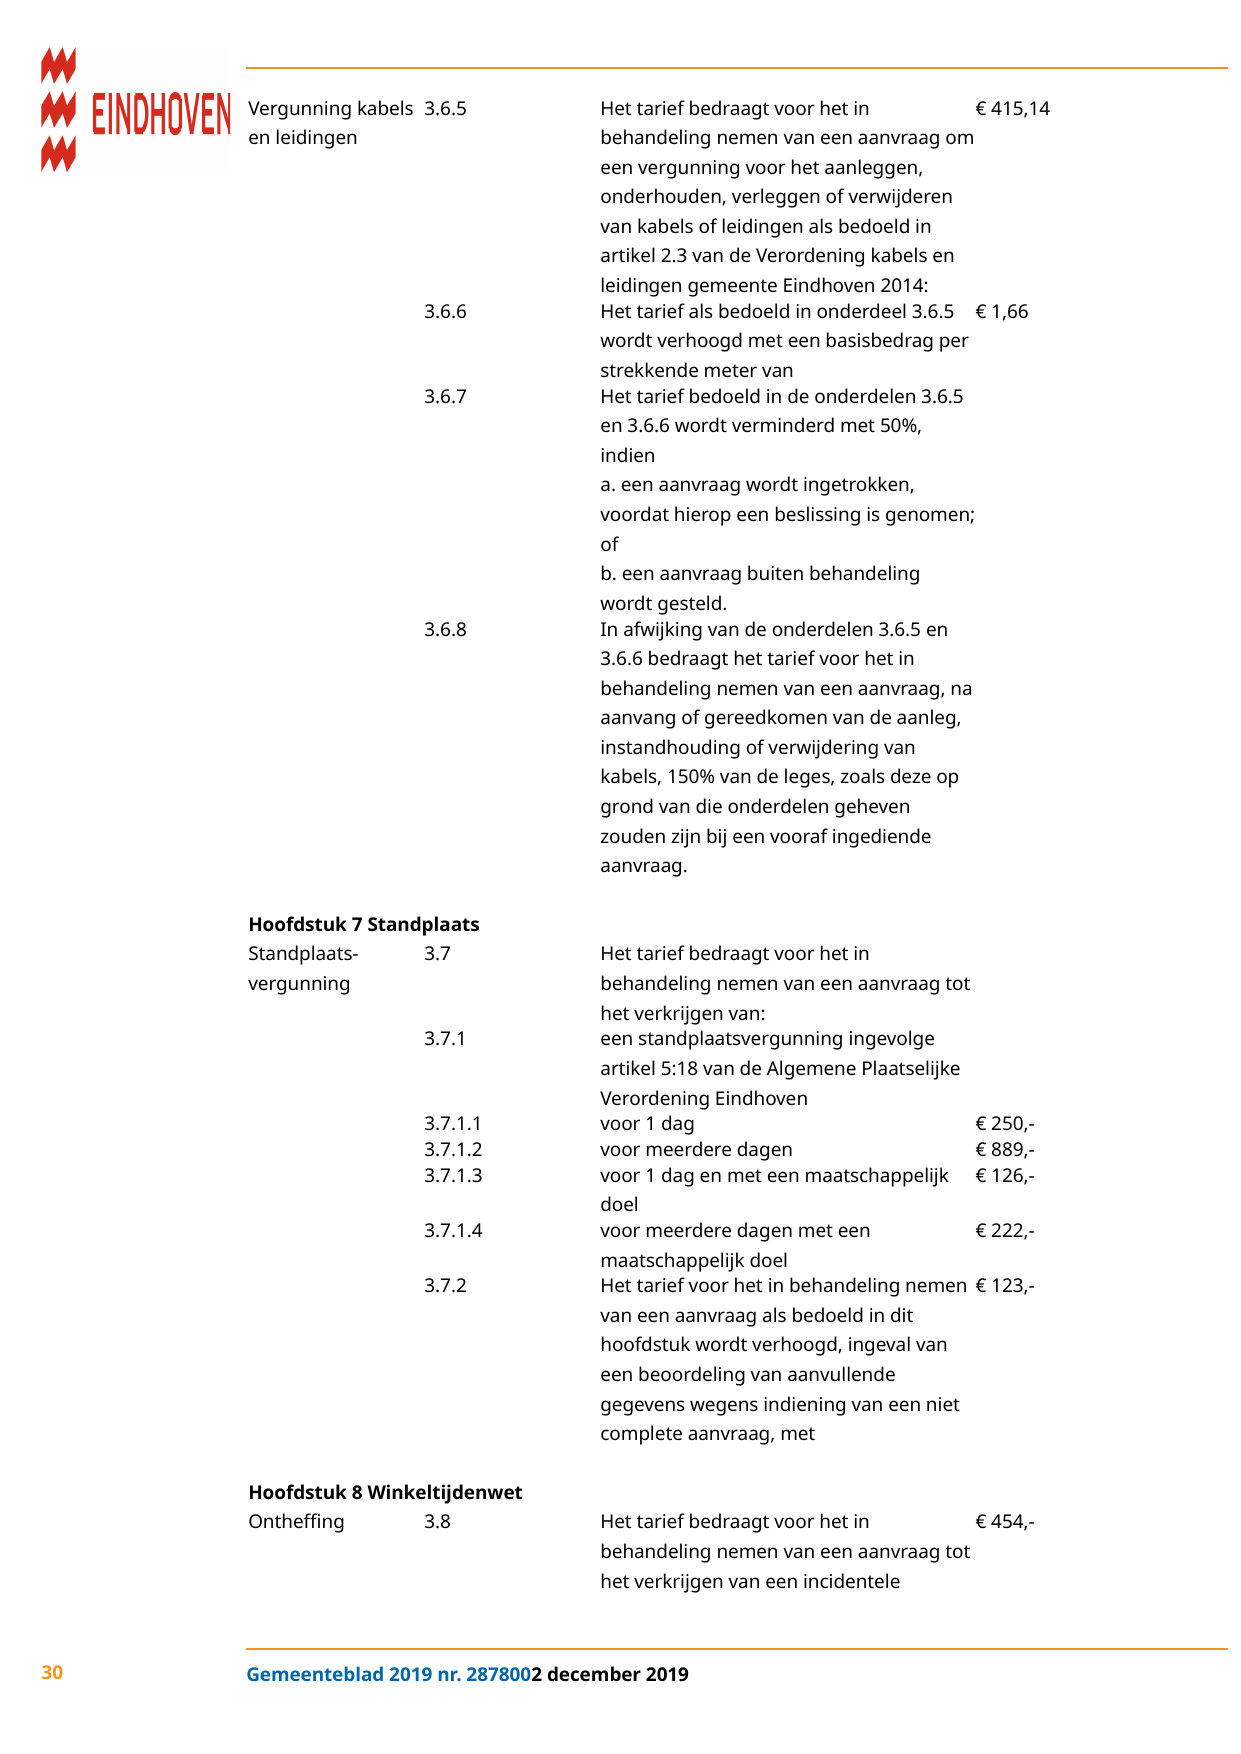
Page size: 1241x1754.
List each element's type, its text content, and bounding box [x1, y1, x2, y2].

table_cell [975, 616, 1152, 878]
table_cell [248, 1136, 424, 1162]
table_cell 3.7.1.3 [424, 1162, 600, 1217]
table_cell Het tarief bedoeld in de onderdelen 3.6.5 en 3.6.6 wordt verminderd met 50%, indien a. een aanvraag wordt ingetrokken, voordat hierop een beslissing is genomen; of b. een aanvraag buiten behandeling wordt gesteld. [600, 383, 975, 616]
table_cell [248, 1026, 424, 1110]
table_cell Het tarief bedraagt voor het in behandeling nemen van een aanvraag om een vergunning voor het aanleggen, onderhouden, verleggen of verwijderen van kabels of leidingen als bedoeld in artikel 2.3 van de Verordening kabels en leidingen gemeente Eindhoven 2014: [600, 95, 975, 298]
table_cell 3.6.8 [424, 616, 600, 878]
table_cell € 222,- [975, 1217, 1152, 1272]
table_cell Het tarief als bedoeld in onderdeel 3.6.5 wordt verhoogd met een basisbedrag per strekkende meter van [600, 298, 975, 383]
text Hoofdstuk 8 Winkeltijdenwet [248, 1479, 1152, 1505]
table_header Het tarief bedraagt voor het in behandeling nemen van een aanvraag tot het verkrijgen van een incidentele [600, 1509, 975, 1593]
table_header Het tarief bedraagt voor het in behandeling nemen van een aanvraag tot het verkrijgen van: [600, 941, 975, 1026]
table_cell [248, 383, 424, 616]
table_cell 3.7.1.2 [424, 1136, 600, 1162]
table_cell 3.6.5 [424, 95, 600, 298]
table_header 3.7 [424, 941, 600, 1026]
table_cell € 126,- [975, 1162, 1152, 1217]
table_cell € 123,- [975, 1273, 1152, 1446]
picture [41, 47, 231, 172]
table_cell [248, 298, 424, 383]
table_cell [248, 1162, 424, 1217]
table_header Standplaats-vergunning [248, 941, 424, 1026]
table_cell € 889,- [975, 1136, 1152, 1162]
table_cell 3.7.1 [424, 1026, 600, 1110]
table_cell voor 1 dag [600, 1110, 975, 1136]
table_cell [975, 1026, 1152, 1110]
table_cell Vergunning kabels en leidingen [248, 95, 424, 298]
table_cell 3.7.1.1 [424, 1110, 600, 1136]
table_cell [248, 1217, 424, 1272]
table_cell € 415,14 [975, 95, 1152, 298]
table_cell voor meerdere dagen met een maatschappelijk doel [600, 1217, 975, 1272]
text Hoofdstuk 7 Standplaats [248, 911, 1152, 937]
table_cell voor meerdere dagen [600, 1136, 975, 1162]
table_header 3.8 [424, 1509, 600, 1593]
table_cell [975, 383, 1152, 616]
table_cell [248, 1110, 424, 1136]
table_header [975, 941, 1152, 1026]
table_cell In afwijking van de onderdelen 3.6.5 en 3.6.6 bedraagt het tarief voor het in behandeling nemen van een aanvraag, na aanvang of gereedkomen van de aanleg, instandhouding of verwijdering van kabels, 150% van de leges, zoals deze op grond van die onderdelen geheven zouden zijn bij een vooraf ingediende aanvraag. [600, 616, 975, 878]
table_header € 454,- [975, 1509, 1152, 1593]
table_header Ontheffing [248, 1509, 424, 1593]
table_cell voor 1 dag en met een maatschappelijk doel [600, 1162, 975, 1217]
table_cell [248, 1273, 424, 1446]
table_cell € 250,- [975, 1110, 1152, 1136]
table_cell 3.7.2 [424, 1273, 600, 1446]
table_cell Het tarief voor het in behandeling nemen van een aanvraag als bedoeld in dit hoofdstuk wordt verhoogd, ingeval van een beoordeling van aanvullende gegevens wegens indiening van een niet complete aanvraag, met [600, 1273, 975, 1446]
table_cell 3.7.1.4 [424, 1217, 600, 1272]
table_cell 3.6.7 [424, 383, 600, 616]
table_cell een standplaatsvergunning ingevolge artikel 5:18 van de Algemene Plaatselijke Verordening Eindhoven [600, 1026, 975, 1110]
table_cell [248, 616, 424, 878]
table_cell 3.6.6 [424, 298, 600, 383]
table_cell € 1,66 [975, 298, 1152, 383]
